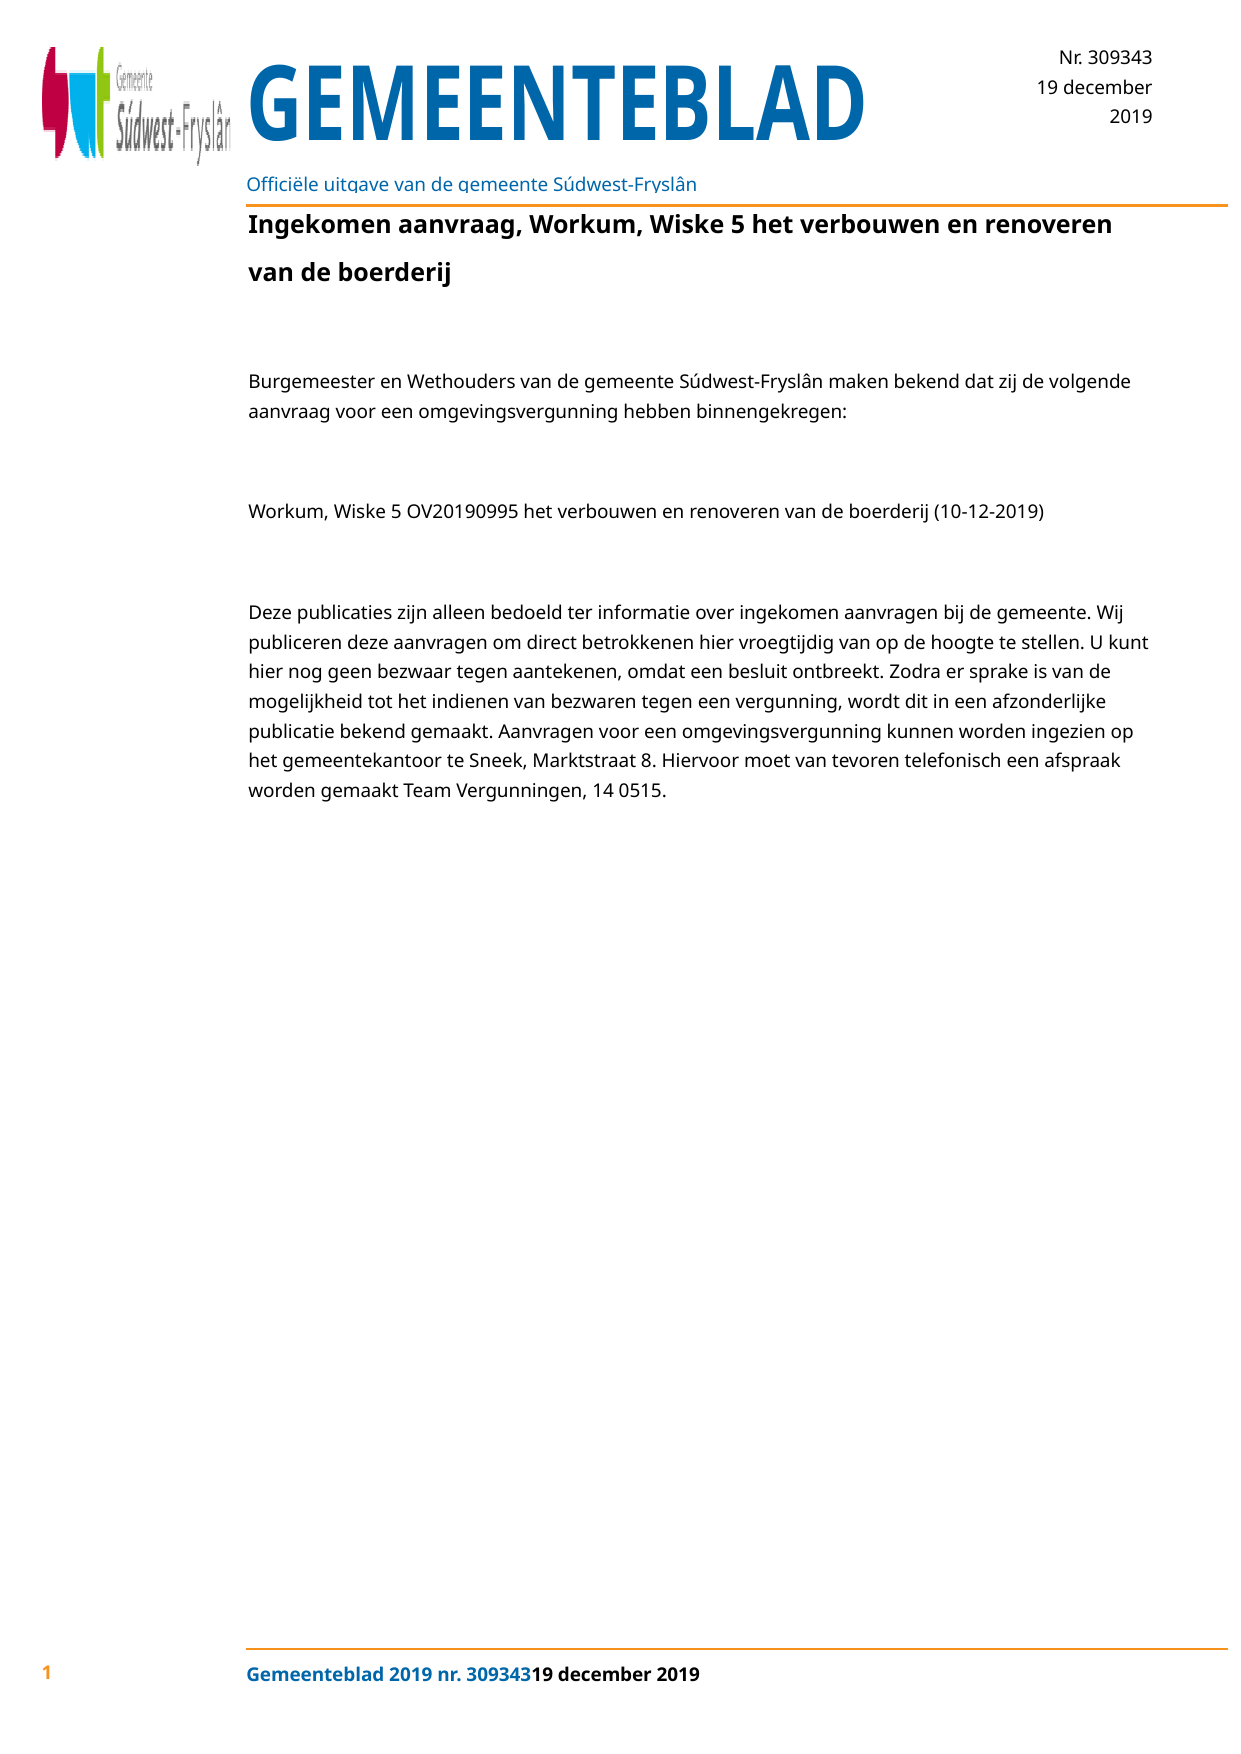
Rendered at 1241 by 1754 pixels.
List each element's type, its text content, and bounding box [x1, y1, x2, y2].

text Ingekomen aanvraag, Workum, Wiske 5 het verbouwen en renoveren van de boerderij [248, 207, 1152, 288]
picture [41, 47, 231, 172]
text Burgemeester en Wethouders van de gemeente Súdwest-Fryslân maken bekend dat zij de volgende aanvraag voor een omgevingsvergunning hebben binnengekregen: [248, 368, 1152, 424]
text Deze publicaties zijn alleen bedoeld ter informatie over ingekomen aanvragen bij de gemeente. Wij publiceren deze aanvragen om direct betrokkenen hier vroegtijdig van op de hoogte te stellen. U kunt hier nog geen bezwaar tegen aantekenen, omdat een besluit ontbreekt. Zodra er sprake is van de mogelijkheid tot het indienen van bezwaren tegen een vergunning, wordt dit in een afzonderlijke publicatie bekend gemaakt. Aanvragen voor een omgevingsvergunning kunnen worden ingezien op het gemeentekantoor te Sneek, Marktstraat 8. Hiervoor moet van tevoren telefonisch een afspraak worden gemaakt Team Vergunningen, 14 0515. [248, 599, 1152, 803]
text Workum, Wiske 5 OV20190995 het verbouwen en renoveren van de boerderij (10-12-2019) [248, 499, 1152, 524]
